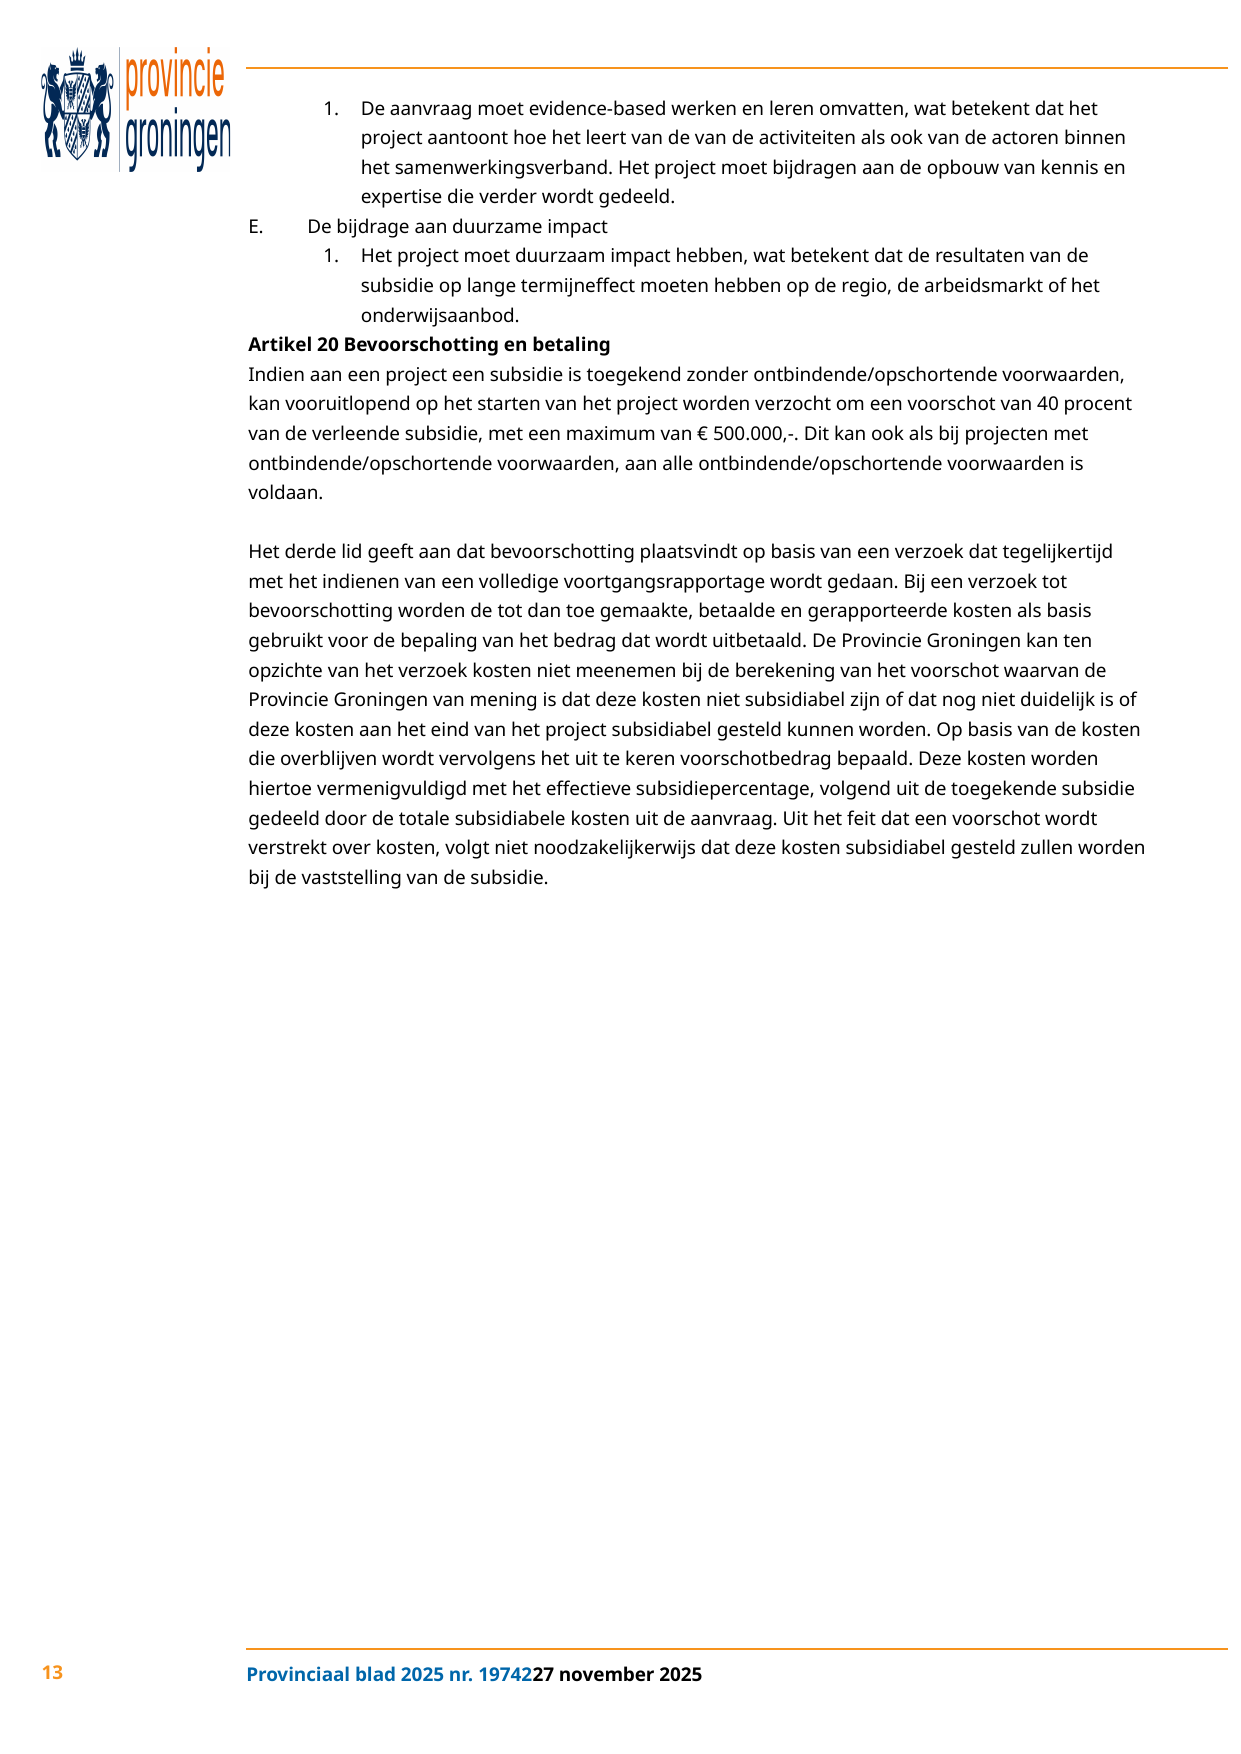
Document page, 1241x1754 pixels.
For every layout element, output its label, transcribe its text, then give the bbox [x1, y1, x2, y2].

list Het project moet duurzaam impact hebben, wat betekent dat de resultaten van de subsidie op lange termijneffect moeten hebben op de regio, de arbeidsmarkt of het onderwijsaanbod. [323, 243, 1152, 328]
text Het derde lid geeft aan dat bevoorschotting plaatsvindt op basis van een verzoek dat tegelijkertijd met het indienen van een volledige voortgangsrapportage wordt gedaan. Bij een verzoek tot bevoorschotting worden de tot dan toe gemaakte, betaalde en gerapporteerde kosten als basis gebruikt voor de bepaling van het bedrag dat wordt uitbetaald. De Provincie Groningen kan ten opzichte van het verzoek kosten niet meenemen bij de berekening van het voorschot waarvan de Provincie Groningen van mening is dat deze kosten niet subsidiabel zijn of dat nog niet duidelijk is of deze kosten aan het eind van het project subsidiabel gesteld kunnen worden. Op basis van de kosten die overblijven wordt vervolgens het uit te keren voorschotbedrag bepaald. Deze kosten worden hiertoe vermenigvuldigd met het effectieve subsidiepercentage, volgend uit de toegekende subsidie gedeeld door de totale subsidiabele kosten uit de aanvraag. Uit het feit dat een voorschot wordt verstrekt over kosten, volgt niet noodzakelijkerwijs dat deze kosten subsidiabel gesteld zullen worden bij de vaststelling van de subsidie. [248, 538, 1152, 890]
list De aanvraag moet evidence-based werken en leren omvatten, wat betekent dat het project aantoont hoe het leert van de van de activiteiten als ook van de actoren binnen het samenwerkingsverband. Het project moet bijdragen aan de opbouw van kennis en expertise die verder wordt gedeeld. [323, 95, 1152, 209]
text Artikel 20 Bevoorschotting en betaling [248, 331, 1152, 357]
text Indien aan een project een subsidie is toegekend zonder ontbindende/opschortende voorwaarden, kan vooruitlopend op het starten van het project worden verzocht om een voorschot van 40 procent van de verleende subsidie, met een maximum van € 500.000,-. Dit kan ook als bij projecten met ontbindende/opschortende voorwaarden, aan alle ontbindende/opschortende voorwaarden is voldaan. [248, 361, 1152, 505]
list De bijdrage aan duurzame impact [248, 213, 1152, 239]
picture [41, 47, 231, 172]
